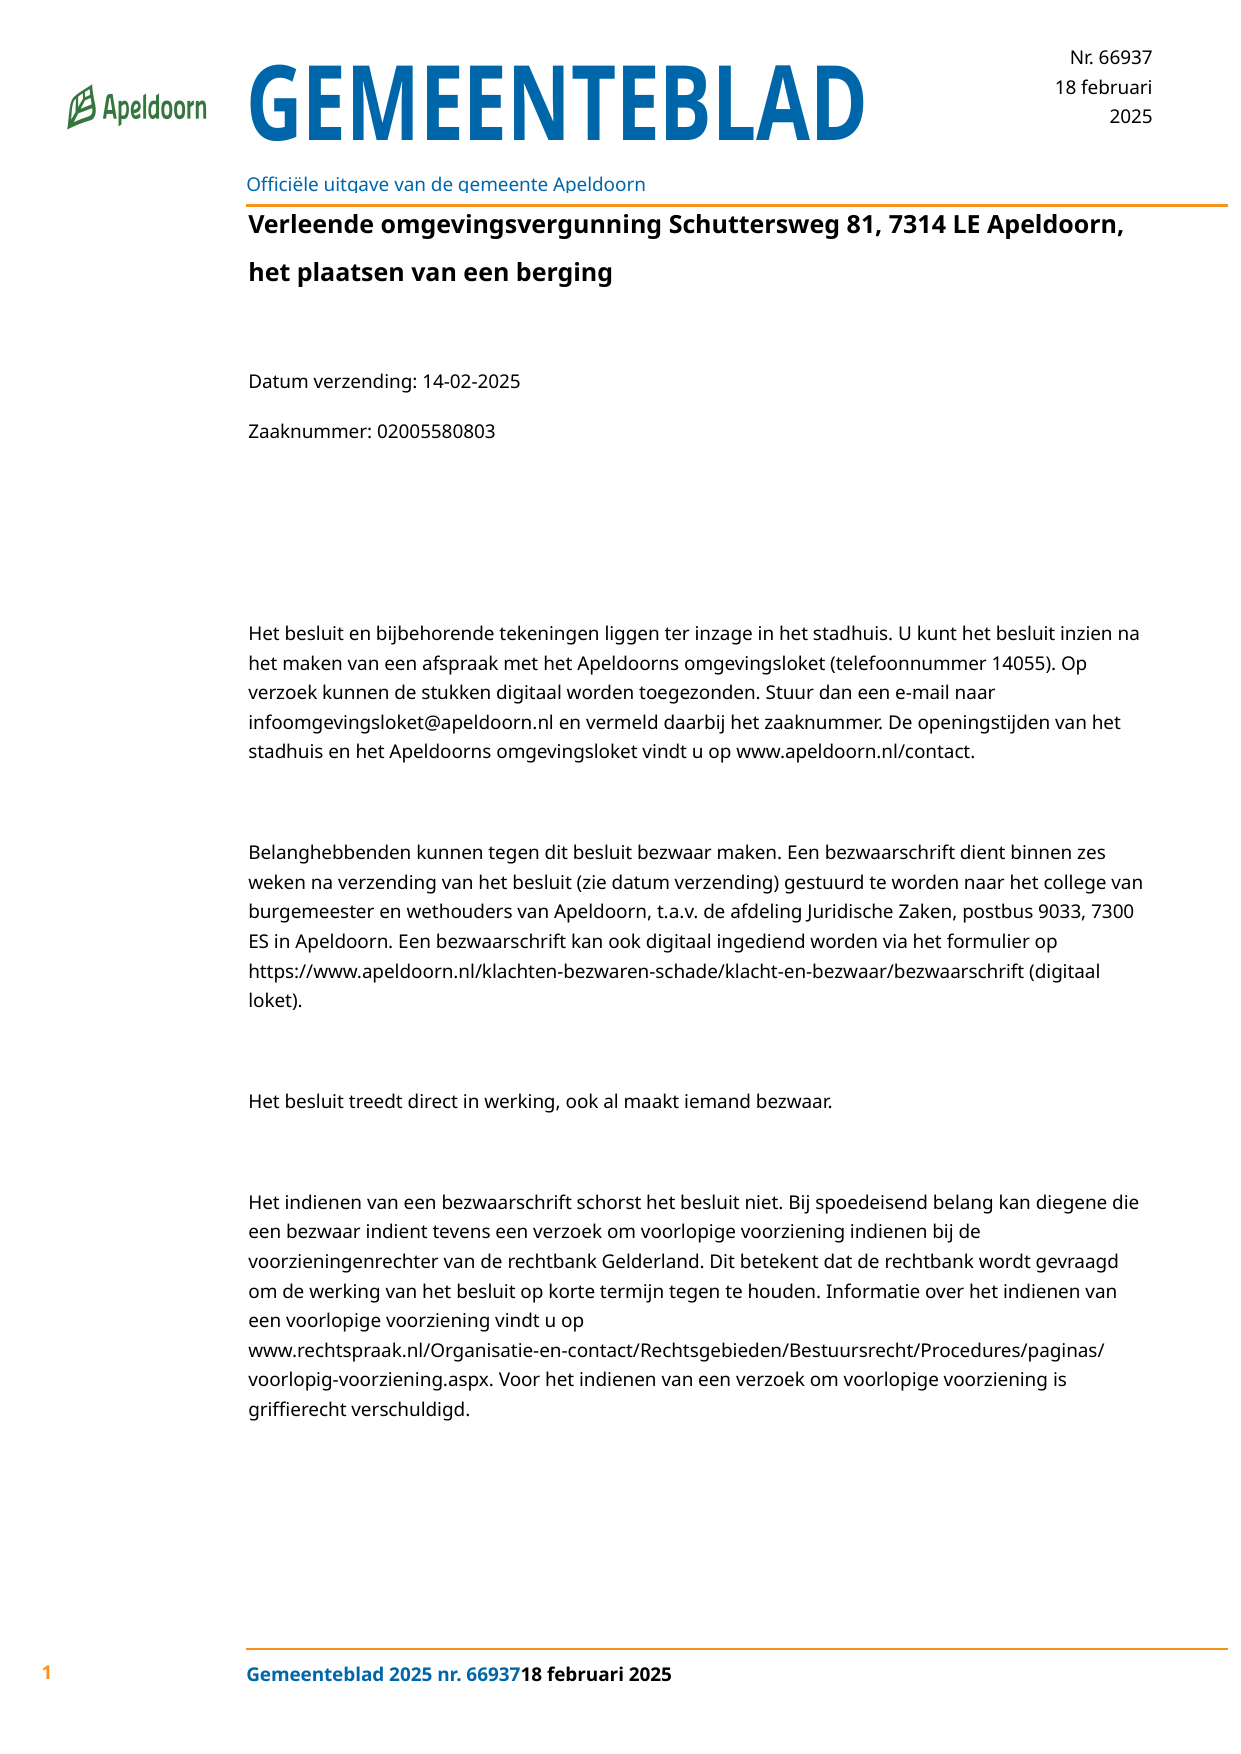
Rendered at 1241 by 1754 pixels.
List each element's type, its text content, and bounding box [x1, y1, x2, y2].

text Zaaknummer: 02005580803 [248, 419, 1152, 444]
text Datum verzending: 14-02-2025 [248, 368, 1152, 394]
text Het besluit treedt direct in werking, ook al maakt iemand bezwaar. [248, 1088, 1152, 1114]
picture [41, 47, 231, 172]
text Het besluit en bijbehorende tekeningen liggen ter inzage in het stadhuis. U kunt het besluit inzien na het maken van een afspraak met het Apeldoorns omgevingsloket (telefoonnummer 14055). Op verzoek kunnen de stukken digitaal worden toegezonden. Stuur dan een e-mail naar infoomgevingsloket@apeldoorn.nl en vermeld daarbij het zaaknummer. De openingstijden van het stadhuis en het Apeldoorns omgevingsloket vindt u op www.apeldoorn.nl/contact. [248, 620, 1152, 764]
text Belanghebbenden kunnen tegen dit besluit bezwaar maken. Een bezwaarschrift dient binnen zes weken na verzending van het besluit (zie datum verzending) gestuurd te worden naar het college van burgemeester en wethouders van Apeldoorn, t.a.v. de afdeling Juridische Zaken, postbus 9033, 7300 ES in Apeldoorn. Een bezwaarschrift kan ook digitaal ingediend worden via het formulier op https://www.apeldoorn.nl/klachten-bezwaren-schade/klacht-en-bezwaar/bezwaarschrift (digitaal loket). [248, 839, 1152, 1013]
text Verleende omgevingsvergunning Schuttersweg 81, 7314 LE Apeldoorn, het plaatsen van een berging [248, 207, 1152, 288]
text Het indienen van een bezwaarschrift schorst het besluit niet. Bij spoedeisend belang kan diegene die een bezwaar indient tevens een verzoek om voorlopige voorziening indienen bij de voorzieningenrechter van de rechtbank Gelderland. Dit betekent dat de rechtbank wordt gevraagd om de werking van het besluit op korte termijn tegen te houden. Informatie over het indienen van een voorlopige voorziening vindt u op www.rechtspraak.nl/Organisatie-en-contact/Rechtsgebieden/Bestuursrecht/Procedures/paginas/voorlopig-voorziening.aspx. Voor het indienen van een verzoek om voorlopige voorziening is griffierecht verschuldigd. [248, 1189, 1152, 1422]
